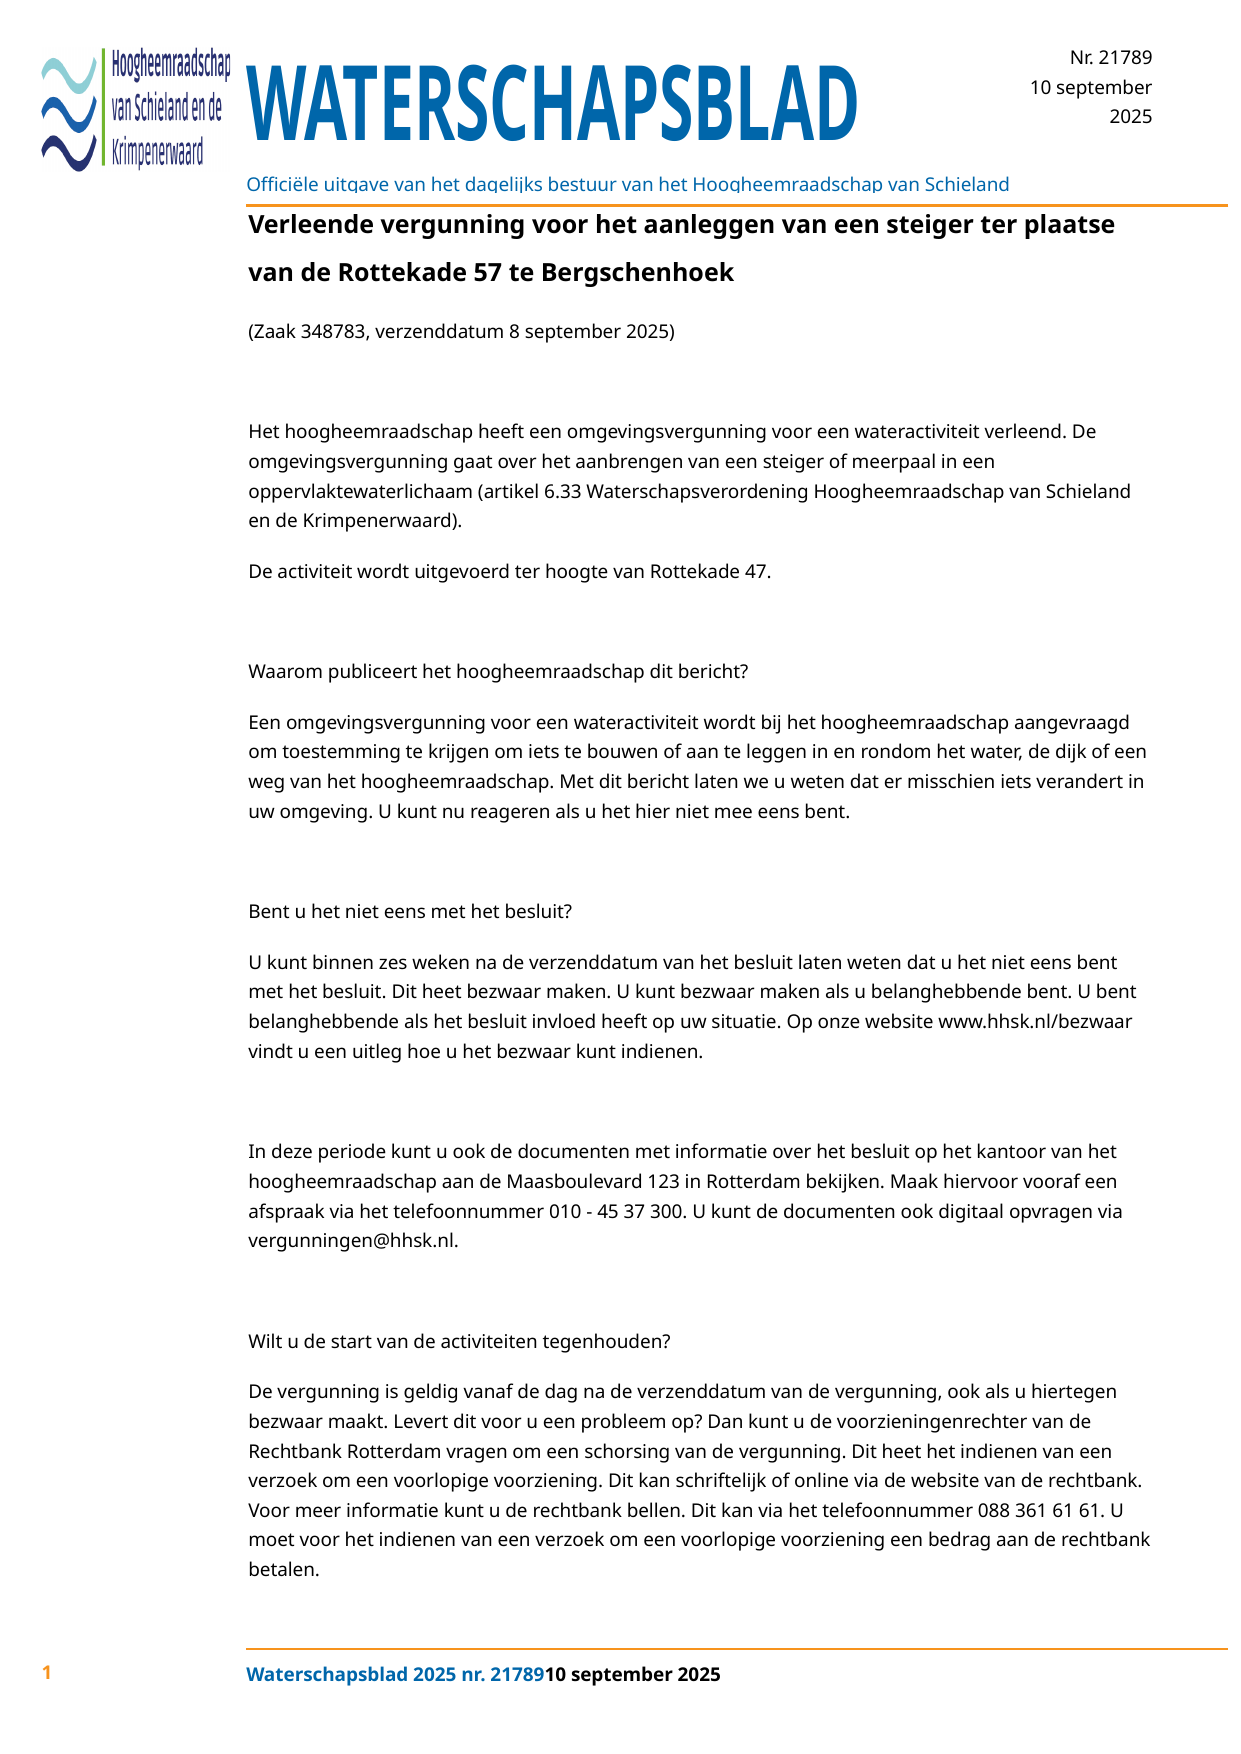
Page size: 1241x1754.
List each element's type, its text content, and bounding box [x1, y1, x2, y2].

text Wilt u de start van de activiteiten tegenhouden? [248, 1328, 1152, 1354]
text Waarom publiceert het hoogheemraadschap dit bericht? [248, 659, 1152, 684]
text Het hoogheemraadschap heeft een omgevingsvergunning voor een wateractiviteit verleend. De omgevingsvergunning gaat over het aanbrengen van een steiger of meerpaal in een oppervlaktewaterlichaam (artikel 6.33 Waterschapsverordening Hoogheemraadschap van Schieland en de Krimpenerwaard). [248, 419, 1152, 533]
text Verleende vergunning voor het aanleggen van een steiger ter plaatse van de Rottekade 57 te Bergschenhoek [248, 207, 1152, 288]
text Een omgevingsvergunning voor een wateractiviteit wordt bij het hoogheemraadschap aangevraagd om toestemming te krijgen om iets te bouwen of aan te leggen in en rondom het water, de dijk of een weg van het hoogheemraadschap. Met dit bericht laten we u weten dat er misschien iets verandert in uw omgeving. U kunt nu reageren als u het hier niet mee eens bent. [248, 709, 1152, 824]
text Bent u het niet eens met het besluit? [248, 899, 1152, 924]
picture [41, 47, 231, 172]
text De vergunning is geldig vanaf de dag na de verzenddatum van de vergunning, ook als u hiertegen bezwaar maakt. Levert dit voor u een probleem op? Dan kunt u de voorzieningenrechter van de Rechtbank Rotterdam vragen om een schorsing van de vergunning. Dit heet het indienen van een verzoek om een voorlopige voorziening. Dit kan schriftelijk of online via de website van de rechtbank. Voor meer informatie kunt u de rechtbank bellen. Dit kan via het telefoonnummer 088 361 61 61. U moet voor het indienen van een verzoek om een voorlopige voorziening een bedrag aan de rechtbank betalen. [248, 1379, 1152, 1582]
text (Zaak 348783, verzenddatum 8 september 2025) [248, 318, 1152, 344]
text In deze periode kunt u ook de documenten met informatie over het besluit op het kantoor van het hoogheemraadschap aan de Maasboulevard 123 in Rotterdam bekijken. Maak hiervoor vooraf een afspraak via het telefoonnummer 010 - 45 37 300. U kunt de documenten ook digitaal opvragen via vergunningen@hhsk.nl. [248, 1139, 1152, 1253]
text U kunt binnen zes weken na de verzenddatum van het besluit laten weten dat u het niet eens bent met het besluit. Dit heet bezwaar maken. U kunt bezwaar maken als u belanghebbende bent. U bent belanghebbende als het besluit invloed heeft op uw situatie. Op onze website www.hhsk.nl/bezwaar vindt u een uitleg hoe u het bezwaar kunt indienen. [248, 949, 1152, 1064]
text De activiteit wordt uitgevoerd ter hoogte van Rottekade 47. [248, 558, 1152, 584]
